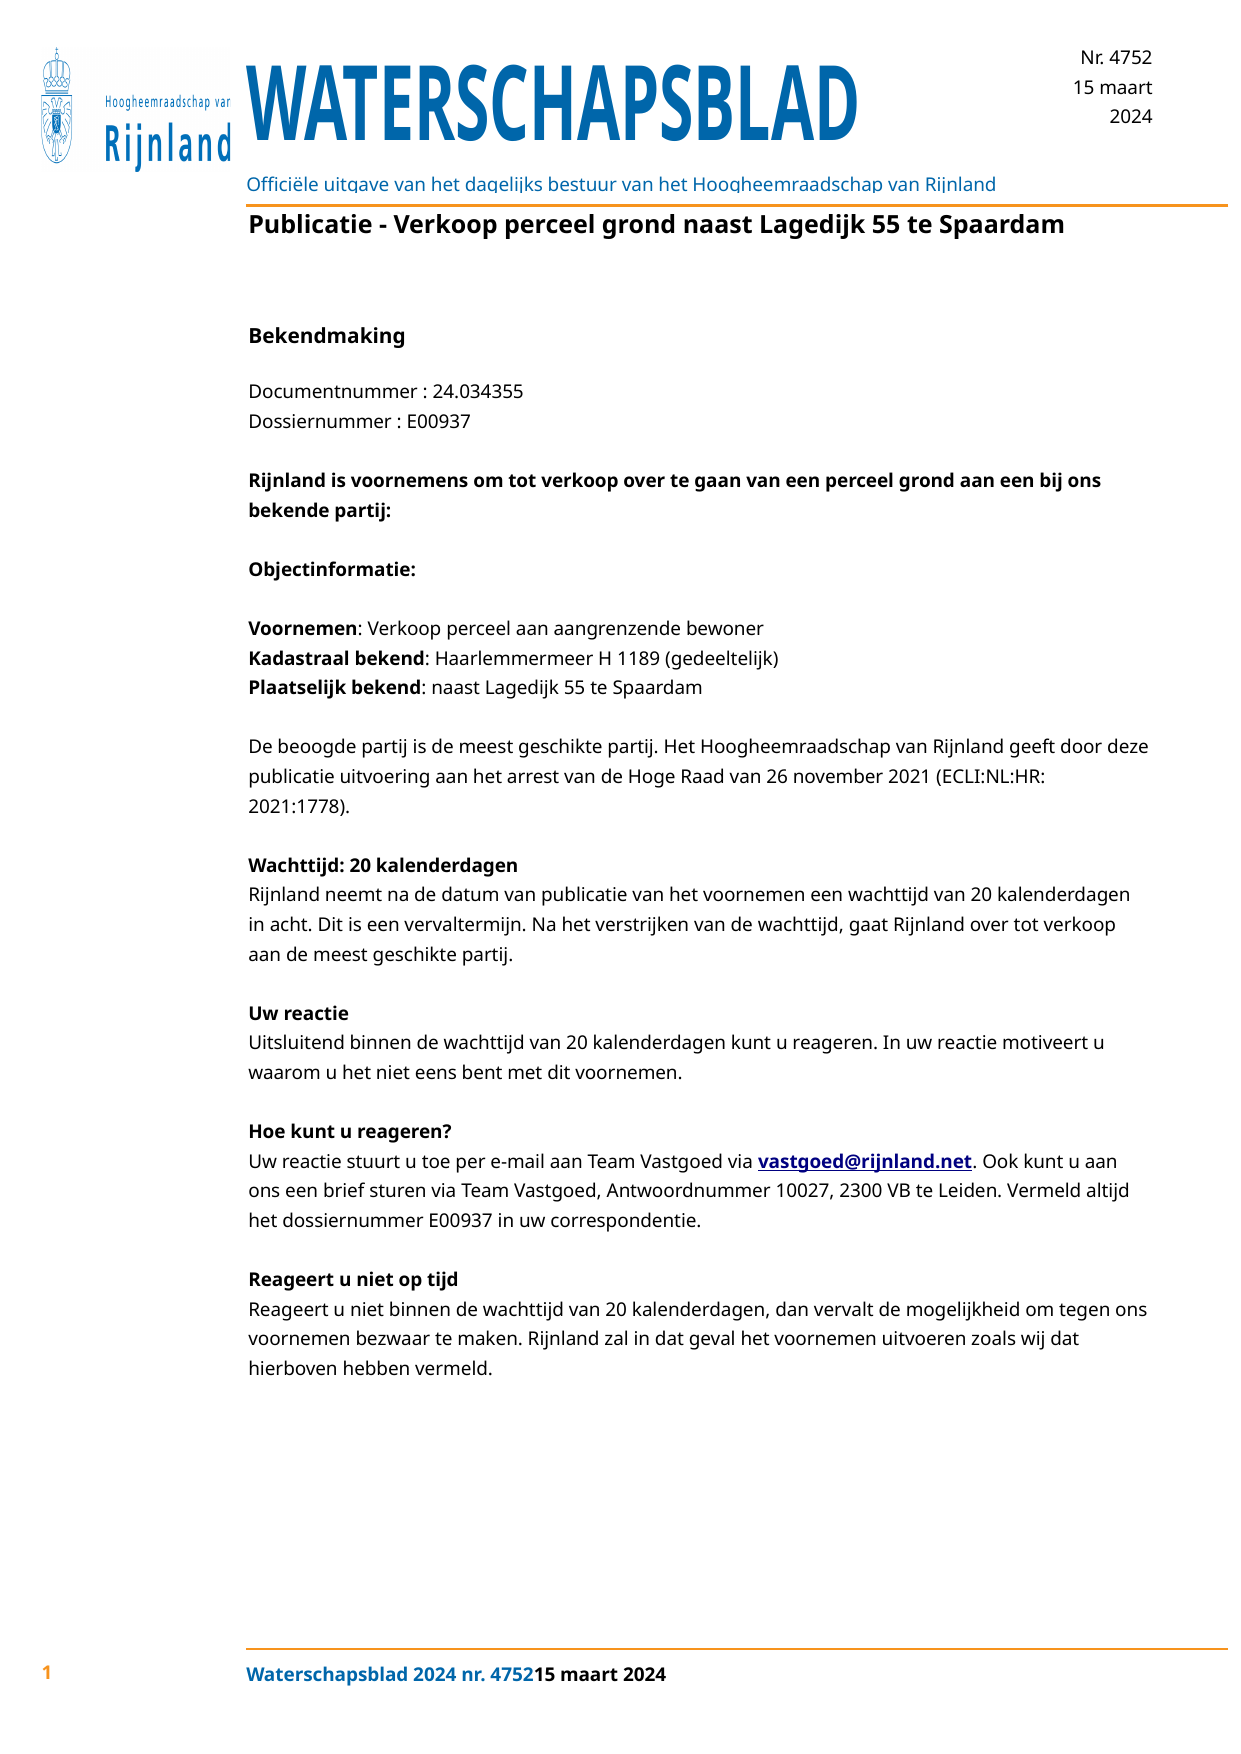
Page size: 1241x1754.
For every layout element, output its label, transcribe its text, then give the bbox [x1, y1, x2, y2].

text Documentnummer : 24.034355 [248, 379, 1152, 404]
picture [41, 47, 231, 172]
text Hoe kunt u reageren? [248, 1118, 1152, 1144]
text Uw reactie [248, 1000, 1152, 1026]
text Kadastraal bekend: Haarlemmermeer H 1189 (gedeeltelijk) [248, 645, 1152, 671]
text Rijnland is voornemens om tot verkoop over te gaan van een perceel grond aan een bij ons bekende partij: [248, 467, 1152, 523]
text Reageert u niet binnen de wachttijd van 20 kalenderdagen, dan vervalt de mogelijkheid om tegen ons voornemen bezwaar te maken. Rijnland zal in dat geval het voornemen uitvoeren zoals wij dat hierboven hebben vermeld. [248, 1296, 1152, 1381]
text Uw reactie stuurt u toe per e-mail aan Team Vastgoed via vastgoed@rijnland.net. Ook kunt u aan ons een brief sturen via Team Vastgoed, Antwoordnummer 10027, 2300 VB te Leiden. Vermeld altijd het dossiernummer E00937 in uw correspondentie. [248, 1148, 1152, 1233]
text Publicatie - Verkoop perceel grond naast Lagedijk 55 te Spaardam [248, 207, 1152, 241]
text Bekendmaking [248, 321, 1152, 349]
text Dossiernummer : E00937 [248, 408, 1152, 434]
text Reageert u niet op tijd [248, 1266, 1152, 1292]
text Objectinformatie: [248, 556, 1152, 582]
text Wachttijd: 20 kalenderdagen [248, 852, 1152, 878]
text Uitsluitend binnen de wachttijd van 20 kalenderdagen kunt u reageren. In uw reactie motiveert u waarom u het niet eens bent met dit voornemen. [248, 1029, 1152, 1085]
text Rijnland neemt na de datum van publicatie van het voornemen een wachttijd van 20 kalenderdagen in acht. Dit is een vervaltermijn. Na het verstrijken van de wachttijd, gaat Rijnland over tot verkoop aan de meest geschikte partij. [248, 882, 1152, 967]
text De beoogde partij is de meest geschikte partij. Het Hoogheemraadschap van Rijnland geeft door deze publicatie uitvoering aan het arrest van de Hoge Raad van 26 november 2021 (ECLI:NL:HR: 2021:1778). [248, 734, 1152, 819]
text Voornemen: Verkoop perceel aan aangrenzende bewoner [248, 615, 1152, 641]
text Plaatselijk bekend: naast Lagedijk 55 te Spaardam [248, 674, 1152, 700]
